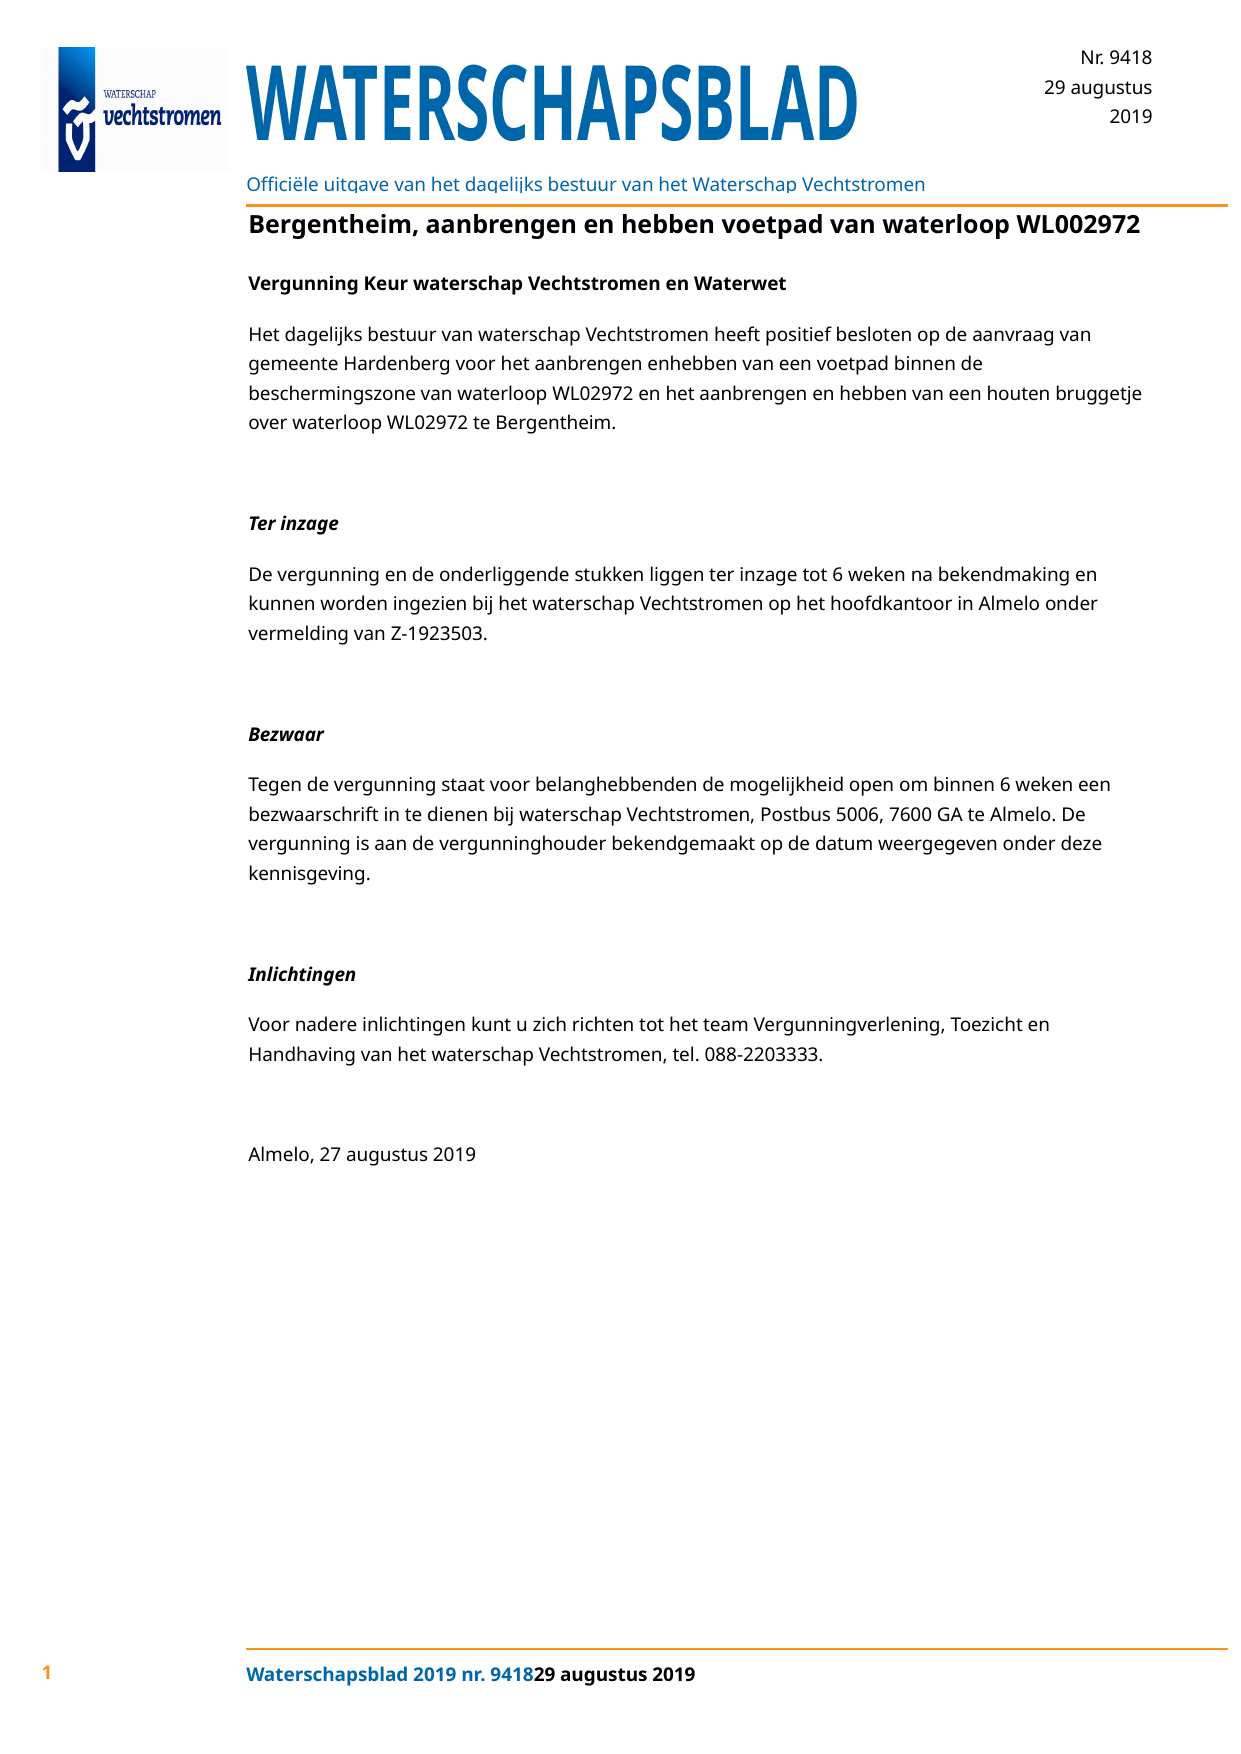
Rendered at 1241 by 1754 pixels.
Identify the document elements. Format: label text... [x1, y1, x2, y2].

text Bezwaar [248, 721, 1152, 746]
text Inlichtingen [248, 961, 1152, 986]
text Het dagelijks bestuur van waterschap Vechtstromen heeft positief besloten op de aanvraag van gemeente Hardenberg voor het aanbrengen enhebben van een voetpad binnen de beschermingszone van waterloop WL02972 en het aanbrengen en hebben van een houten bruggetje over waterloop WL02972 te Bergentheim. [248, 321, 1152, 435]
text Tegen de vergunning staat voor belanghebbenden de mogelijkheid open om binnen 6 weken een bezwaarschrift in te dienen bij waterschap Vechtstromen, Postbus 5006, 7600 GA te Almelo. De vergunning is aan de vergunninghouder bekendgemaakt op de datum weergegeven onder deze kennisgeving. [248, 771, 1152, 886]
picture [41, 47, 231, 172]
text Voor nadere inlichtingen kunt u zich richten tot het team Vergunningverlening, Toezicht en Handhaving van het waterschap Vechtstromen, tel. 088-2203333. [248, 1011, 1152, 1066]
text Vergunning Keur waterschap Vechtstromen en Waterwet [248, 270, 1152, 296]
text Almelo, 27 augustus 2019 [248, 1142, 1152, 1167]
text De vergunning en de onderliggende stukken liggen ter inzage tot 6 weken na bekendmaking en kunnen worden ingezien bij het waterschap Vechtstromen op het hoofdkantoor in Almelo onder vermelding van Z-1923503. [248, 561, 1152, 646]
text Ter inzage [248, 510, 1152, 536]
text Bergentheim, aanbrengen en hebben voetpad van waterloop WL002972 [248, 207, 1152, 241]
